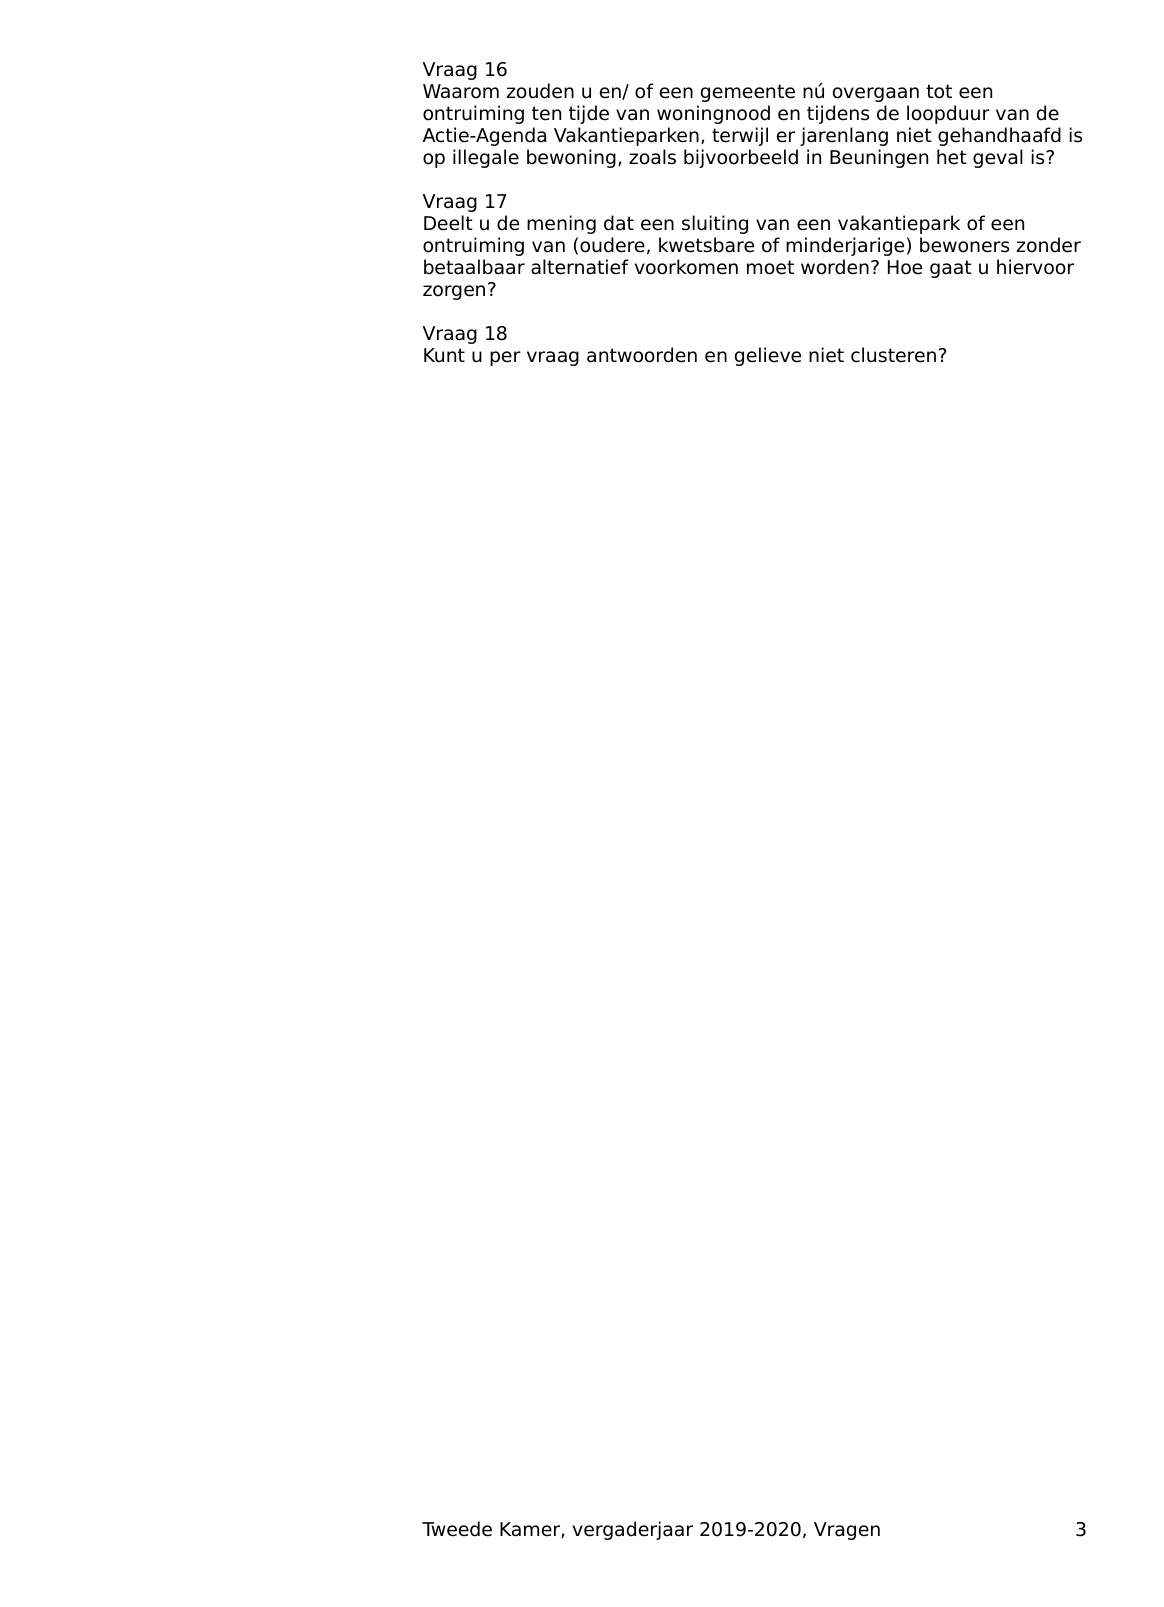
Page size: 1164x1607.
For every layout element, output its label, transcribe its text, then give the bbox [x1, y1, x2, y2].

text Vraag 17 [422, 191, 1087, 213]
text Vraag 18 [422, 323, 1087, 345]
text Deelt u de mening dat een sluiting van een vakantiepark of een ontruiming van (oudere, kwetsbare of minderjarige) bewoners zonder betaalbaar alternatief voorkomen moet worden? Hoe gaat u hiervoor zorgen? [422, 213, 1087, 301]
text Waarom zouden u en/ of een gemeente nú overgaan tot een ontruiming ten tijde van woningnood en tijdens de loopduur van de Actie-Agenda Vakantieparken, terwijl er jarenlang niet gehandhaafd is op illegale bewoning, zoals bijvoorbeeld in Beuningen het geval is? [422, 81, 1087, 169]
text Kunt u per vraag antwoorden en gelieve niet clusteren? [422, 345, 1087, 367]
text Vraag 16 [422, 59, 1087, 81]
